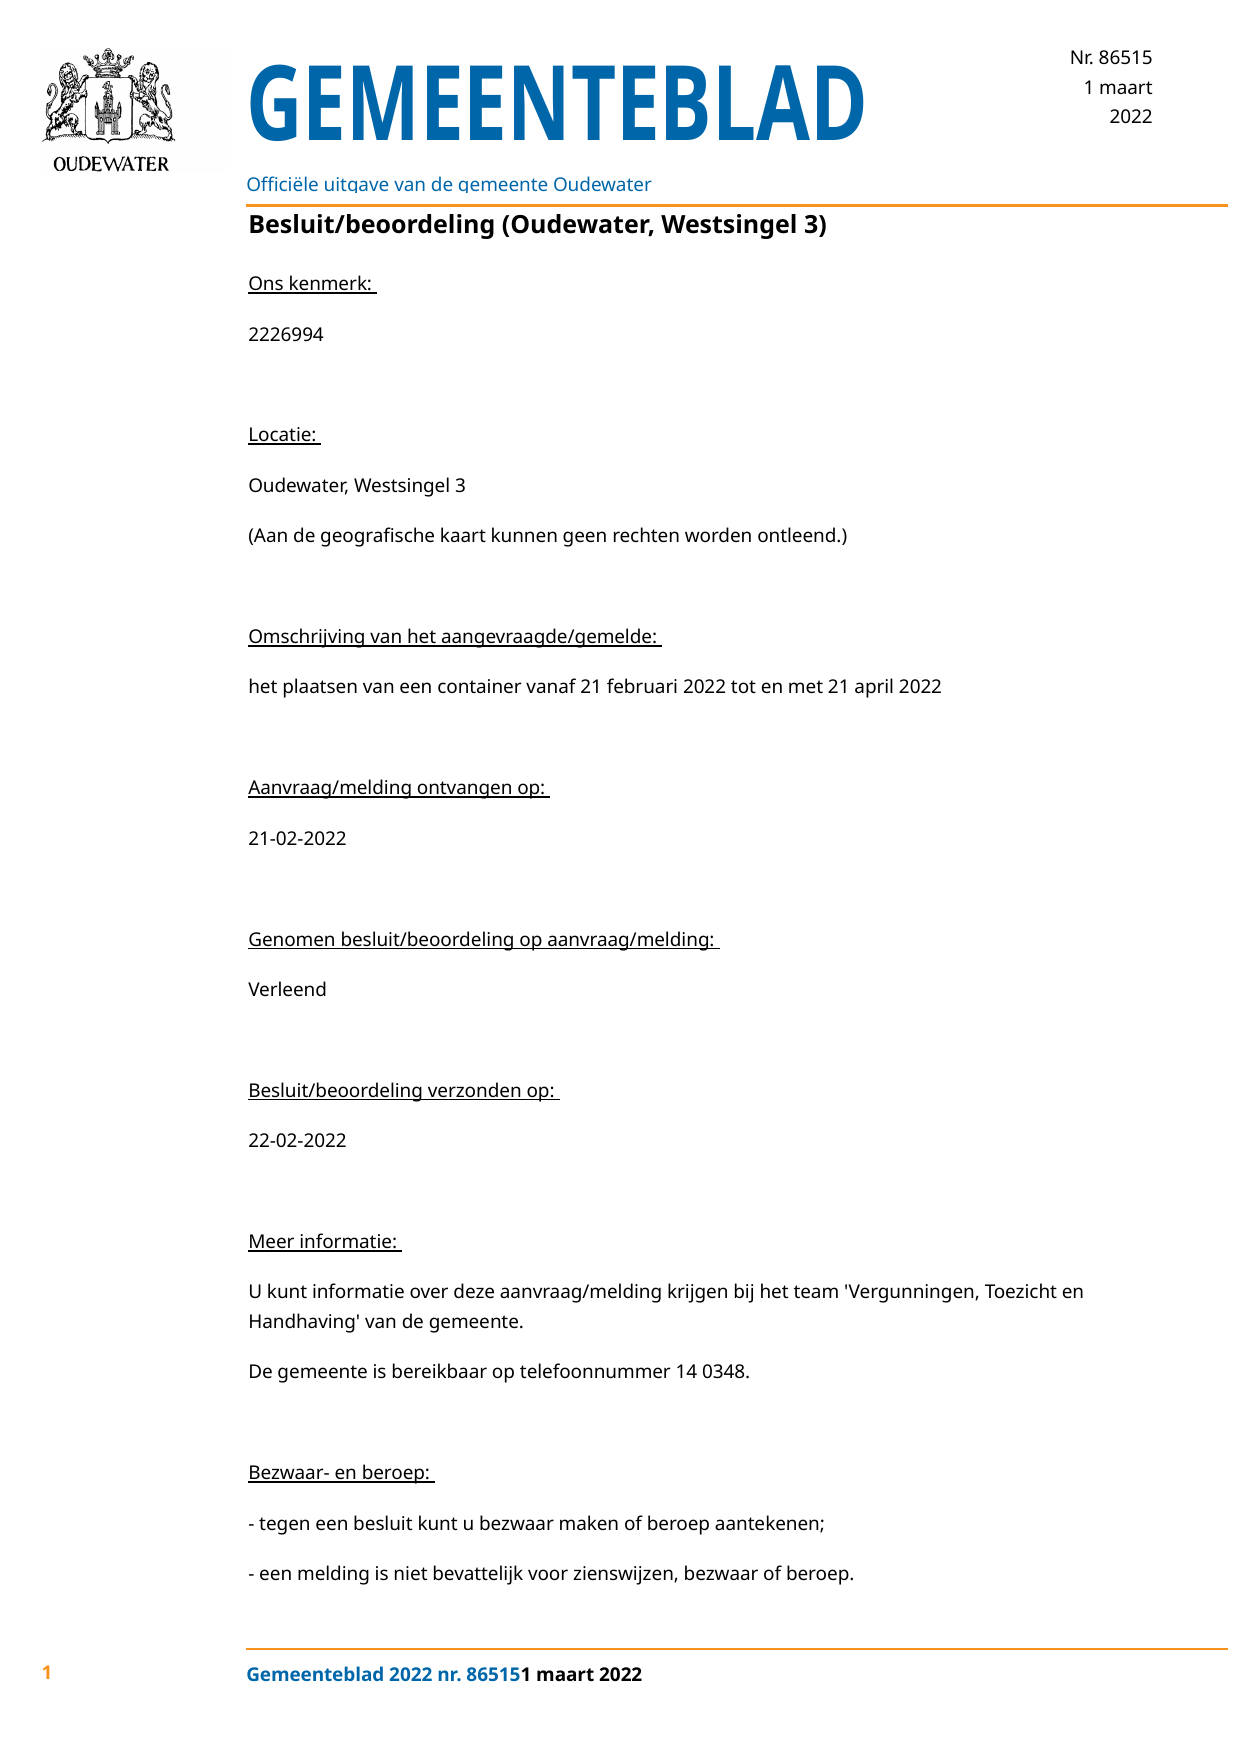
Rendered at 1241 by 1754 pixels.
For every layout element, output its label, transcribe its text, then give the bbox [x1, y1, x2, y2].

text 21-02-2022 [248, 825, 1152, 851]
text - tegen een besluit kunt u bezwaar maken of beroep aantekenen; [248, 1510, 1152, 1536]
text - een melding is niet bevattelijk voor zienswijzen, bezwaar of beroep. [248, 1560, 1152, 1586]
text Ons kenmerk: [248, 270, 1152, 296]
text Genomen besluit/beoordeling op aanvraag/melding: [248, 926, 1152, 951]
text het plaatsen van een container vanaf 21 februari 2022 tot en met 21 april 2022 [248, 674, 1152, 699]
text 22-02-2022 [248, 1127, 1152, 1153]
text 2226994 [248, 321, 1152, 346]
text Verleend [248, 976, 1152, 1002]
text (Aan de geografische kaart kunnen geen rechten worden ontleend.) [248, 522, 1152, 548]
text Bezwaar- en beroep: [248, 1459, 1152, 1485]
text Oudewater, Westsingel 3 [248, 472, 1152, 498]
text Meer informatie: [248, 1228, 1152, 1254]
text Besluit/beoordeling (Oudewater, Westsingel 3) [248, 207, 1152, 241]
text U kunt informatie over deze aanvraag/melding krijgen bij het team 'Vergunningen, Toezicht en Handhaving' van de gemeente. [248, 1279, 1152, 1334]
text Locatie: [248, 422, 1152, 447]
text De gemeente is bereikbaar op telefoonnummer 14 0348. [248, 1359, 1152, 1384]
picture [41, 47, 231, 172]
text Aanvraag/melding ontvangen op: [248, 774, 1152, 800]
text Omschrijving van het aangevraagde/gemelde: [248, 623, 1152, 649]
text Besluit/beoordeling verzonden op: [248, 1077, 1152, 1103]
